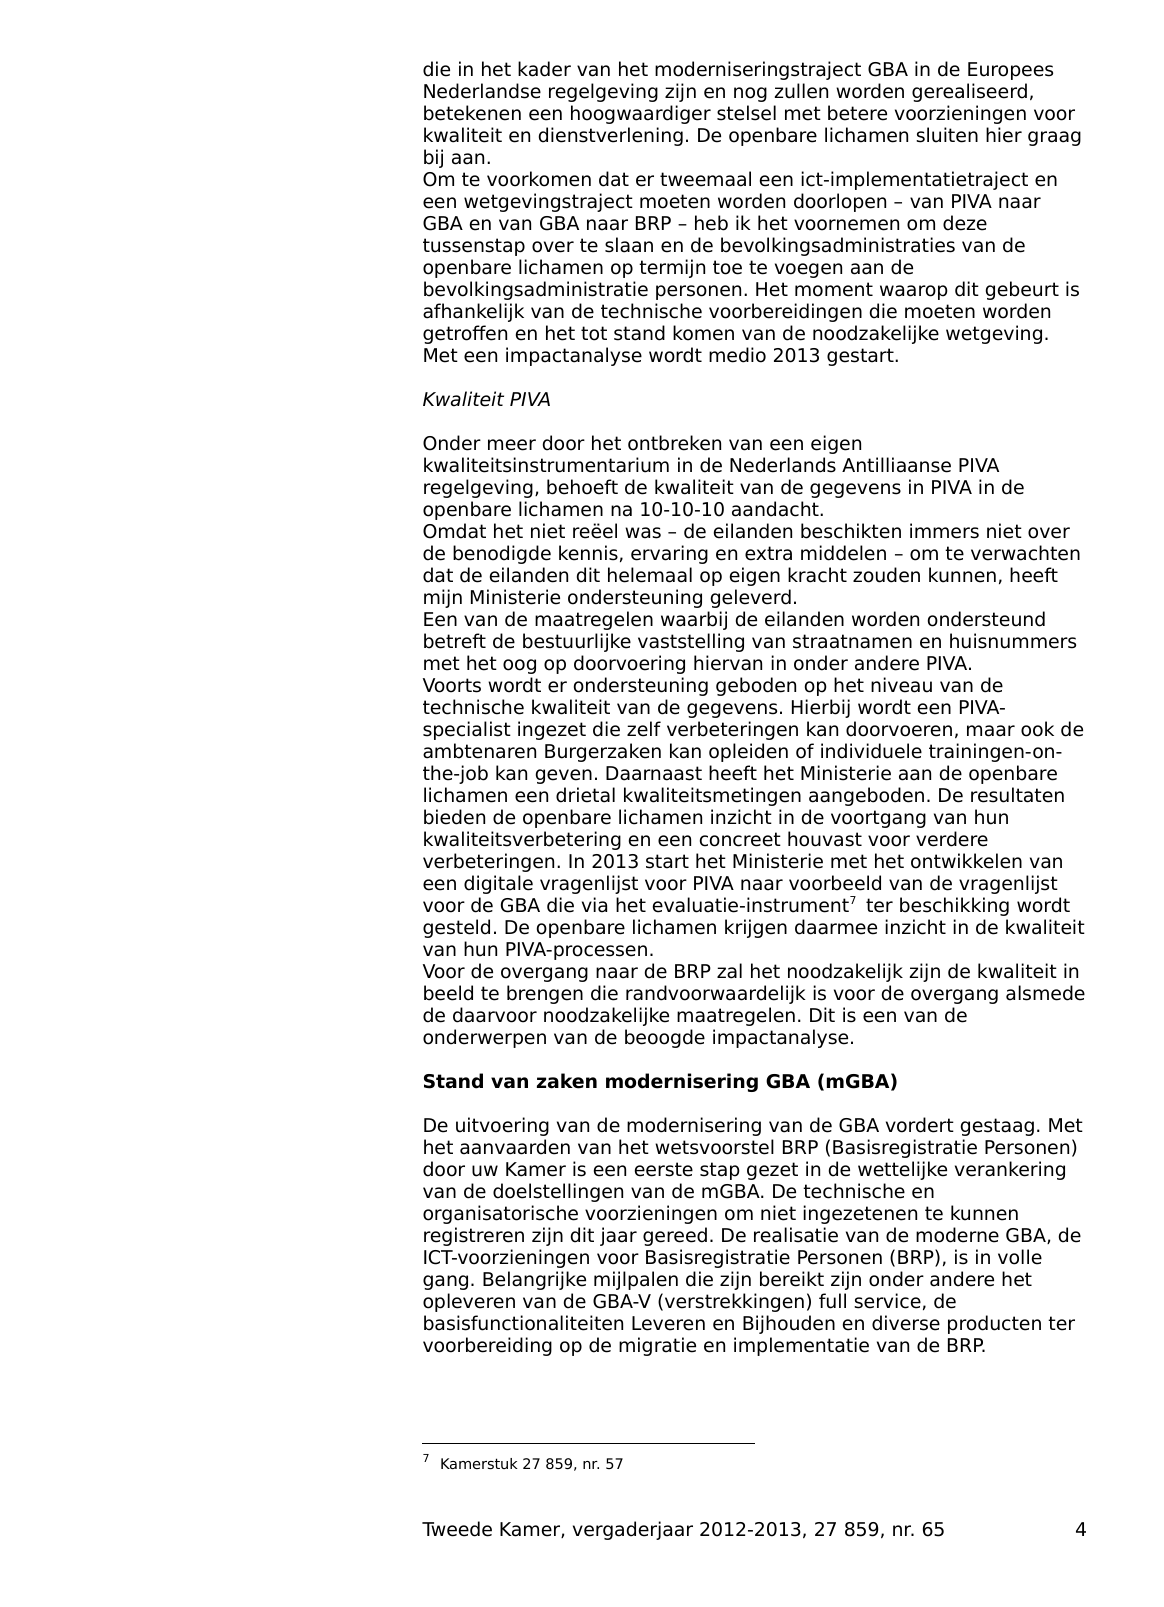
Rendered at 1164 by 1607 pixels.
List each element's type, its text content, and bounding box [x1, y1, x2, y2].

text Kamerstuk 27 859, nr. 57 [422, 1452, 1087, 1474]
text De uitvoering van de modernisering van de GBA vordert gestaag. Met het aanvaarden van het wetsvoorstel BRP (Basisregistratie Personen) door uw Kamer is een eerste stap gezet in de wettelijke verankering van de doelstellingen van de mGBA. De technische en organisatorische voorzieningen om niet ingezetenen te kunnen registreren zijn dit jaar gereed. De realisatie van de moderne GBA, de ICT-voorzieningen voor Basisregistratie Personen (BRP), is in volle gang. Belangrijke mijlpalen die zijn bereikt zijn onder andere het opleveren van de GBA-V (verstrekkingen) full service, de basisfunctionaliteiten Leveren en Bijhouden en diverse producten ter voorbereiding op de migratie en implementatie van de BRP. [422, 1115, 1087, 1357]
text die in het kader van het moderniseringstraject GBA in de Europees Nederlandse regelgeving zijn en nog zullen worden gerealiseerd, betekenen een hoogwaardiger stelsel met betere voorzieningen voor kwaliteit en dienstverlening. De openbare lichamen sluiten hier graag bij aan. [422, 59, 1087, 169]
subtitle Stand van zaken modernisering GBA (mGBA) [422, 1071, 1087, 1093]
text Een van de maatregelen waarbij de eilanden worden ondersteund betreft de bestuurlijke vaststelling van straatnamen en huisnummers met het oog op doorvoering hiervan in onder andere PIVA. [422, 609, 1087, 675]
text Voorts wordt er ondersteuning geboden op het niveau van de technische kwaliteit van de gegevens. Hierbij wordt een PIVA-specialist ingezet die zelf verbeteringen kan doorvoeren, maar ook de ambtenaren Burgerzaken kan opleiden of individuele trainingen-on-the-job kan geven. Daarnaast heeft het Ministerie aan de openbare lichamen een drietal kwaliteitsmetingen aangeboden. De resultaten bieden de openbare lichamen inzicht in de voortgang van hun kwaliteitsverbetering en een concreet houvast voor verdere verbeteringen. In 2013 start het Ministerie met het ontwikkelen van een digitale vragenlijst voor PIVA naar voorbeeld van de vragenlijst voor de GBA die via het evaluatie-instrument ter beschikking wordt gesteld. De openbare lichamen krijgen daarmee inzicht in de kwaliteit van hun PIVA-processen. [422, 675, 1087, 961]
subtitle Kwaliteit PIVA [422, 389, 1087, 411]
text Voor de overgang naar de BRP zal het noodzakelijk zijn de kwaliteit in beeld te brengen die randvoorwaardelijk is voor de overgang alsmede de daarvoor noodzakelijke maatregelen. Dit is een van de onderwerpen van de beoogde impactanalyse. [422, 961, 1087, 1048]
text Omdat het niet reëel was – de eilanden beschikten immers niet over de benodigde kennis, ervaring en extra middelen – om te verwachten dat de eilanden dit helemaal op eigen kracht zouden kunnen, heeft mijn Ministerie ondersteuning geleverd. [422, 521, 1087, 609]
text Onder meer door het ontbreken van een eigen kwaliteitsinstrumentarium in de Nederlands Antilliaanse PIVA regelgeving, behoeft de kwaliteit van de gegevens in PIVA in de openbare lichamen na 10-10-10 aandacht. [422, 433, 1087, 521]
text Om te voorkomen dat er tweemaal een ict-implementatietraject en een wetgevingstraject moeten worden doorlopen – van PIVA naar GBA en van GBA naar BRP – heb ik het voornemen om deze tussenstap over te slaan en de bevolkingsadministraties van de openbare lichamen op termijn toe te voegen aan de bevolkingsadministratie personen. Het moment waarop dit gebeurt is afhankelijk van de technische voorbereidingen die moeten worden getroffen en het tot stand komen van de noodzakelijke wetgeving. Met een impactanalyse wordt medio 2013 gestart. [422, 169, 1087, 367]
